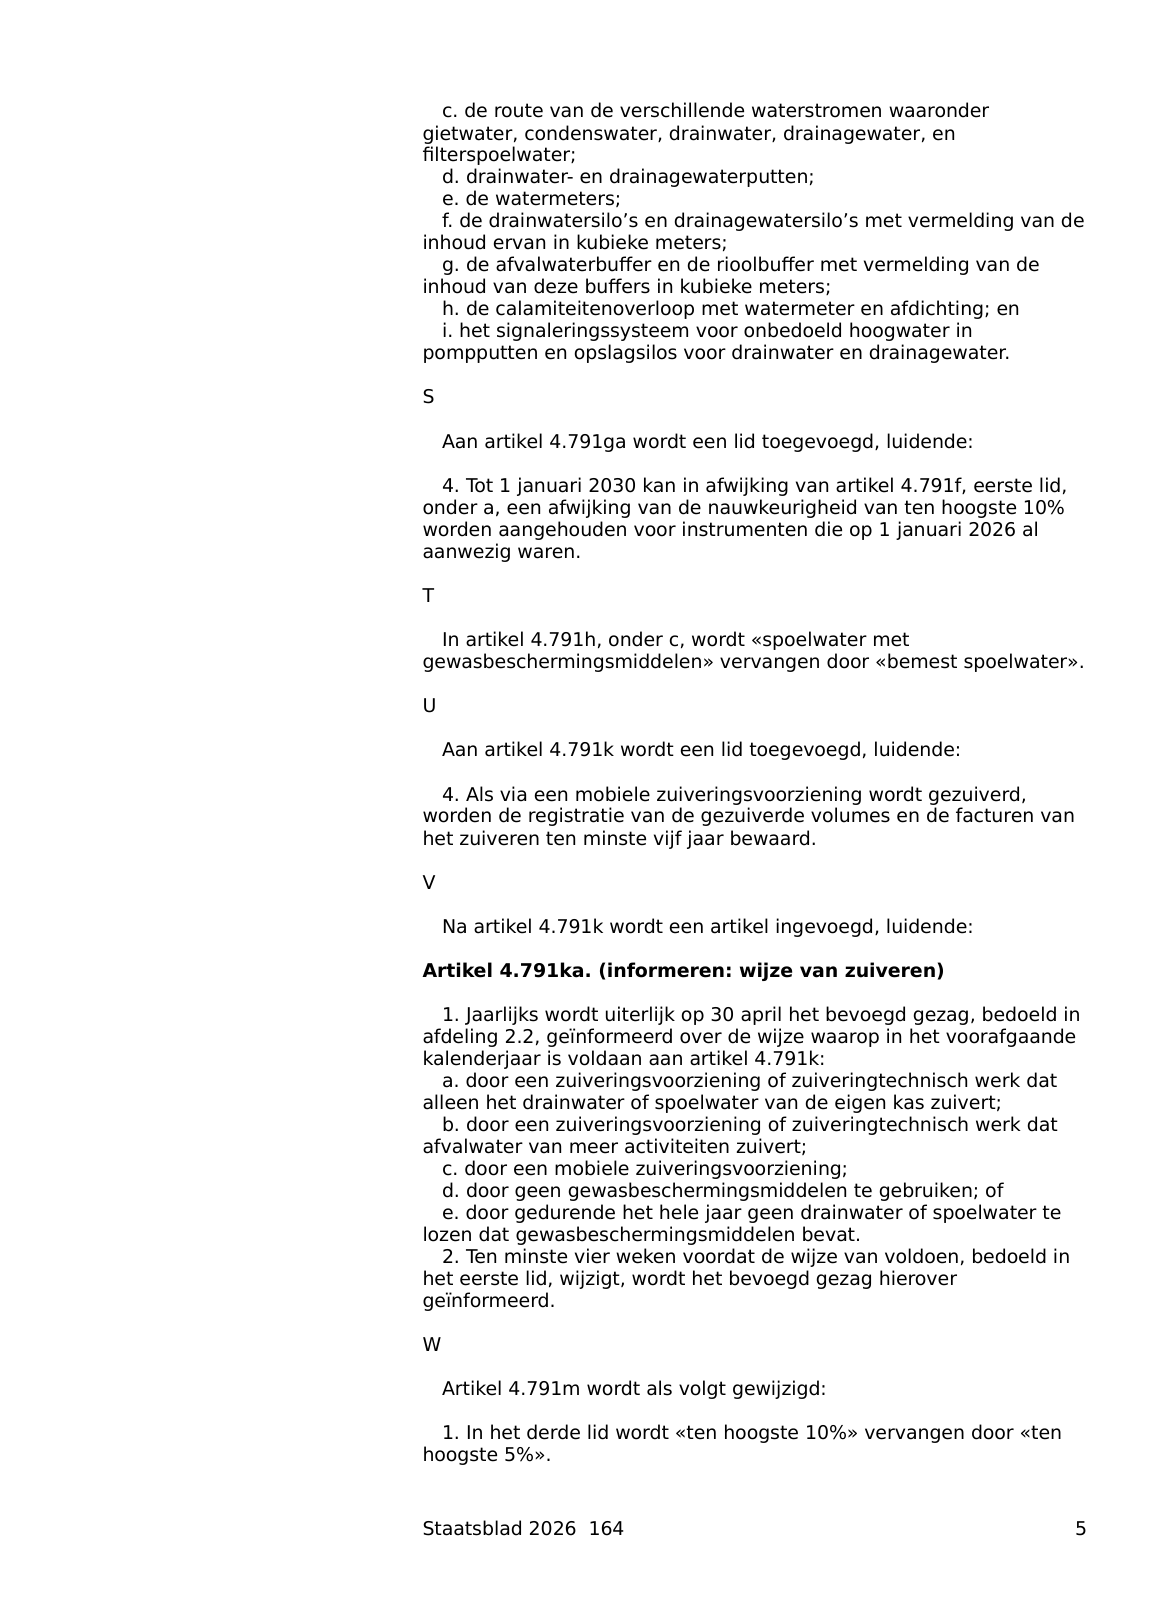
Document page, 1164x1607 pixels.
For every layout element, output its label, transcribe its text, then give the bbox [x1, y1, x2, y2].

text d. drainwater- en drainagewaterputten; [422, 166, 1087, 188]
text e. door gedurende het hele jaar geen drainwater of spoelwater te lozen dat gewasbeschermingsmiddelen bevat. [422, 1202, 1087, 1246]
text V [422, 872, 1087, 893]
text g. de afvalwaterbuffer en de rioolbuffer met vermelding van de inhoud van deze buffers in kubieke meters; [422, 254, 1087, 298]
text W [422, 1334, 1087, 1356]
text d. door geen gewasbeschermingsmiddelen te gebruiken; of [422, 1180, 1087, 1202]
text c. de route van de verschillende waterstromen waaronder gietwater, condenswater, drainwater, drainagewater, en filterspoelwater; [422, 100, 1087, 166]
text Artikel 4.791m wordt als volgt gewijzigd: [422, 1378, 1087, 1400]
text 4. Tot 1 januari 2030 kan in afwijking van artikel 4.791f, eerste lid, onder a, een afwijking van de nauwkeurigheid van ten hoogste 10% worden aangehouden voor instrumenten die op 1 januari 2026 al aanwezig waren. [422, 475, 1087, 563]
text 1. Jaarlijks wordt uiterlijk op 30 april het bevoegd gezag, bedoeld in afdeling 2.2, geïnformeerd over de wijze waarop in het voorafgaande kalenderjaar is voldaan aan artikel 4.791k: [422, 1004, 1087, 1070]
text U [422, 695, 1087, 717]
text h. de calamiteitenoverloop met watermeter en afdichting; en [422, 298, 1087, 320]
text 4. Als via een mobiele zuiveringsvoorziening wordt gezuiverd, worden de registratie van de gezuiverde volumes en de facturen van het zuiveren ten minste vijf jaar bewaard. [422, 783, 1087, 849]
text T [422, 585, 1087, 607]
text i. het signaleringssysteem voor onbedoeld hoogwater in pompputten en opslagsilos voor drainwater en drainagewater. [422, 320, 1087, 364]
text Na artikel 4.791k wordt een artikel ingevoegd, luidende: [422, 916, 1087, 938]
text S [422, 386, 1087, 408]
text c. door een mobiele zuiveringsvoorziening; [422, 1158, 1087, 1180]
text 1. In het derde lid wordt «ten hoogste 10%» vervangen door «ten hoogste 5%». [422, 1422, 1087, 1466]
text Aan artikel 4.791ga wordt een lid toegevoegd, luidende: [422, 431, 1087, 452]
text e. de watermeters; [422, 188, 1087, 210]
text Aan artikel 4.791k wordt een lid toegevoegd, luidende: [422, 739, 1087, 761]
text f. de drainwatersilo’s en drainagewatersilo’s met vermelding van de inhoud ervan in kubieke meters; [422, 210, 1087, 254]
text 2. Ten minste vier weken voordat de wijze van voldoen, bedoeld in het eerste lid, wijzigt, wordt het bevoegd gezag hierover geïnformeerd. [422, 1246, 1087, 1312]
text a. door een zuiveringsvoorziening of zuiveringtechnisch werk dat alleen het drainwater of spoelwater van de eigen kas zuivert; [422, 1070, 1087, 1114]
subtitle Artikel 4.791ka. (informeren: wijze van zuiveren) [422, 960, 1087, 982]
text b. door een zuiveringsvoorziening of zuiveringtechnisch werk dat afvalwater van meer activiteiten zuivert; [422, 1114, 1087, 1158]
text In artikel 4.791h, onder c, wordt «spoelwater met gewasbeschermingsmiddelen» vervangen door «bemest spoelwater». [422, 629, 1087, 673]
